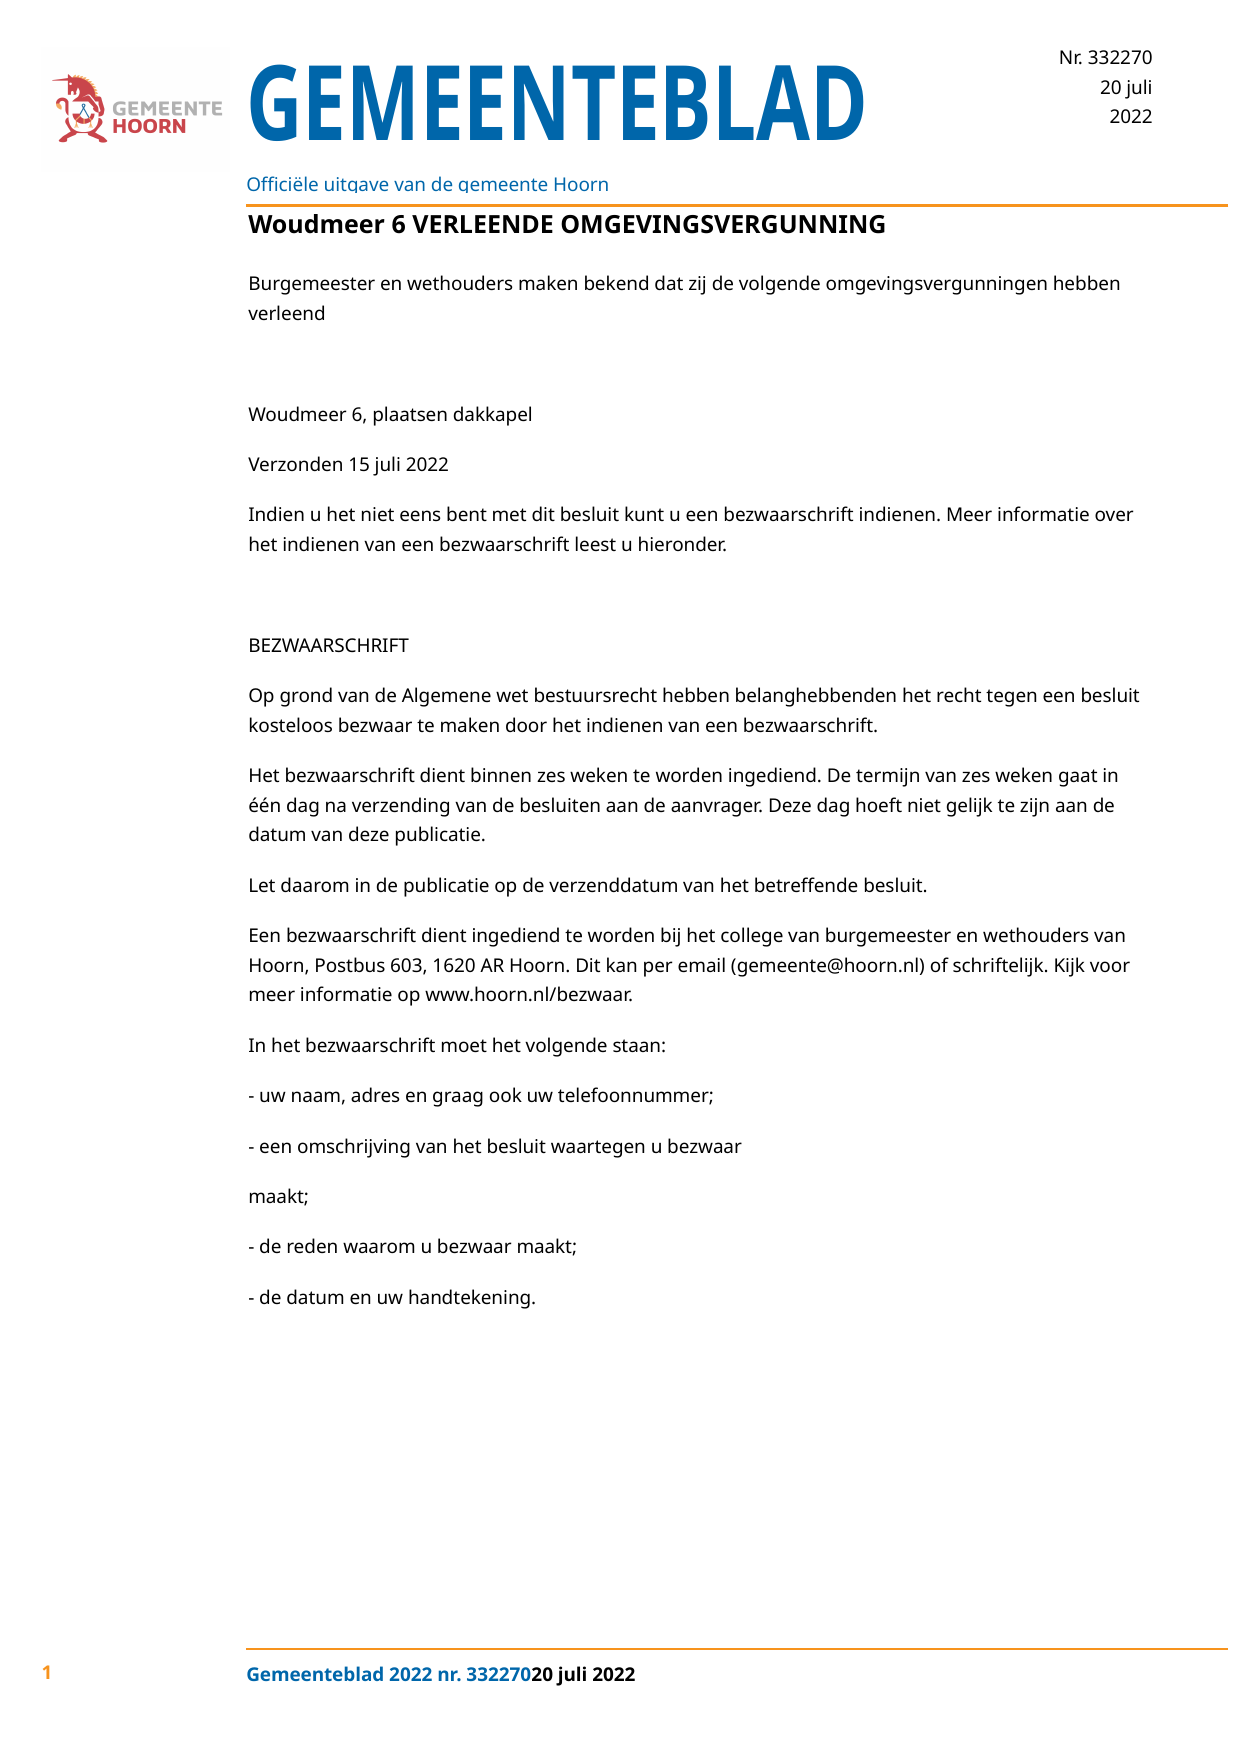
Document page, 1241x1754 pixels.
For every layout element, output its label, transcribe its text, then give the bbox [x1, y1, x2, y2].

text Een bezwaarschrift dient ingediend te worden bij het college van burgemeester en wethouders van Hoorn, Postbus 603, 1620 AR Hoorn. Dit kan per email (gemeente@hoorn.nl) of schriftelijk. Kijk voor meer informatie op www.hoorn.nl/bezwaar. [248, 922, 1152, 1007]
text maakt; [248, 1183, 1152, 1209]
text - uw naam, adres en graag ook uw telefoonnummer; [248, 1082, 1152, 1108]
text Het bezwaarschrift dient binnen zes weken te worden ingediend. De termijn van zes weken gaat in één dag na verzending van de besluiten aan de aanvrager. Deze dag hoeft niet gelijk te zijn aan de datum van deze publicatie. [248, 762, 1152, 847]
text Woudmeer 6 VERLEENDE OMGEVINGSVERGUNNING [248, 207, 1152, 241]
text In het bezwaarschrift moet het volgende staan: [248, 1032, 1152, 1058]
text - de reden waarom u bezwaar maakt; [248, 1234, 1152, 1259]
text Let daarom in de publicatie op de verzenddatum van het betreffende besluit. [248, 872, 1152, 898]
text Indien u het niet eens bent met dit besluit kunt u een bezwaarschrift indienen. Meer informatie over het indienen van een bezwaarschrift leest u hieronder. [248, 502, 1152, 557]
text Burgemeester en wethouders maken bekend dat zij de volgende omgevingsvergunningen hebben verleend [248, 270, 1152, 326]
text Verzonden 15 juli 2022 [248, 451, 1152, 477]
text - de datum en uw handtekening. [248, 1284, 1152, 1310]
picture [41, 47, 231, 172]
text BEZWAARSCHRIFT [248, 632, 1152, 658]
text Woudmeer 6, plaatsen dakkapel [248, 401, 1152, 426]
text Op grond van de Algemene wet bestuursrecht hebben belanghebbenden het recht tegen een besluit kosteloos bezwaar te maken door het indienen van een bezwaarschrift. [248, 682, 1152, 738]
text - een omschrijving van het besluit waartegen u bezwaar [248, 1133, 1152, 1158]
